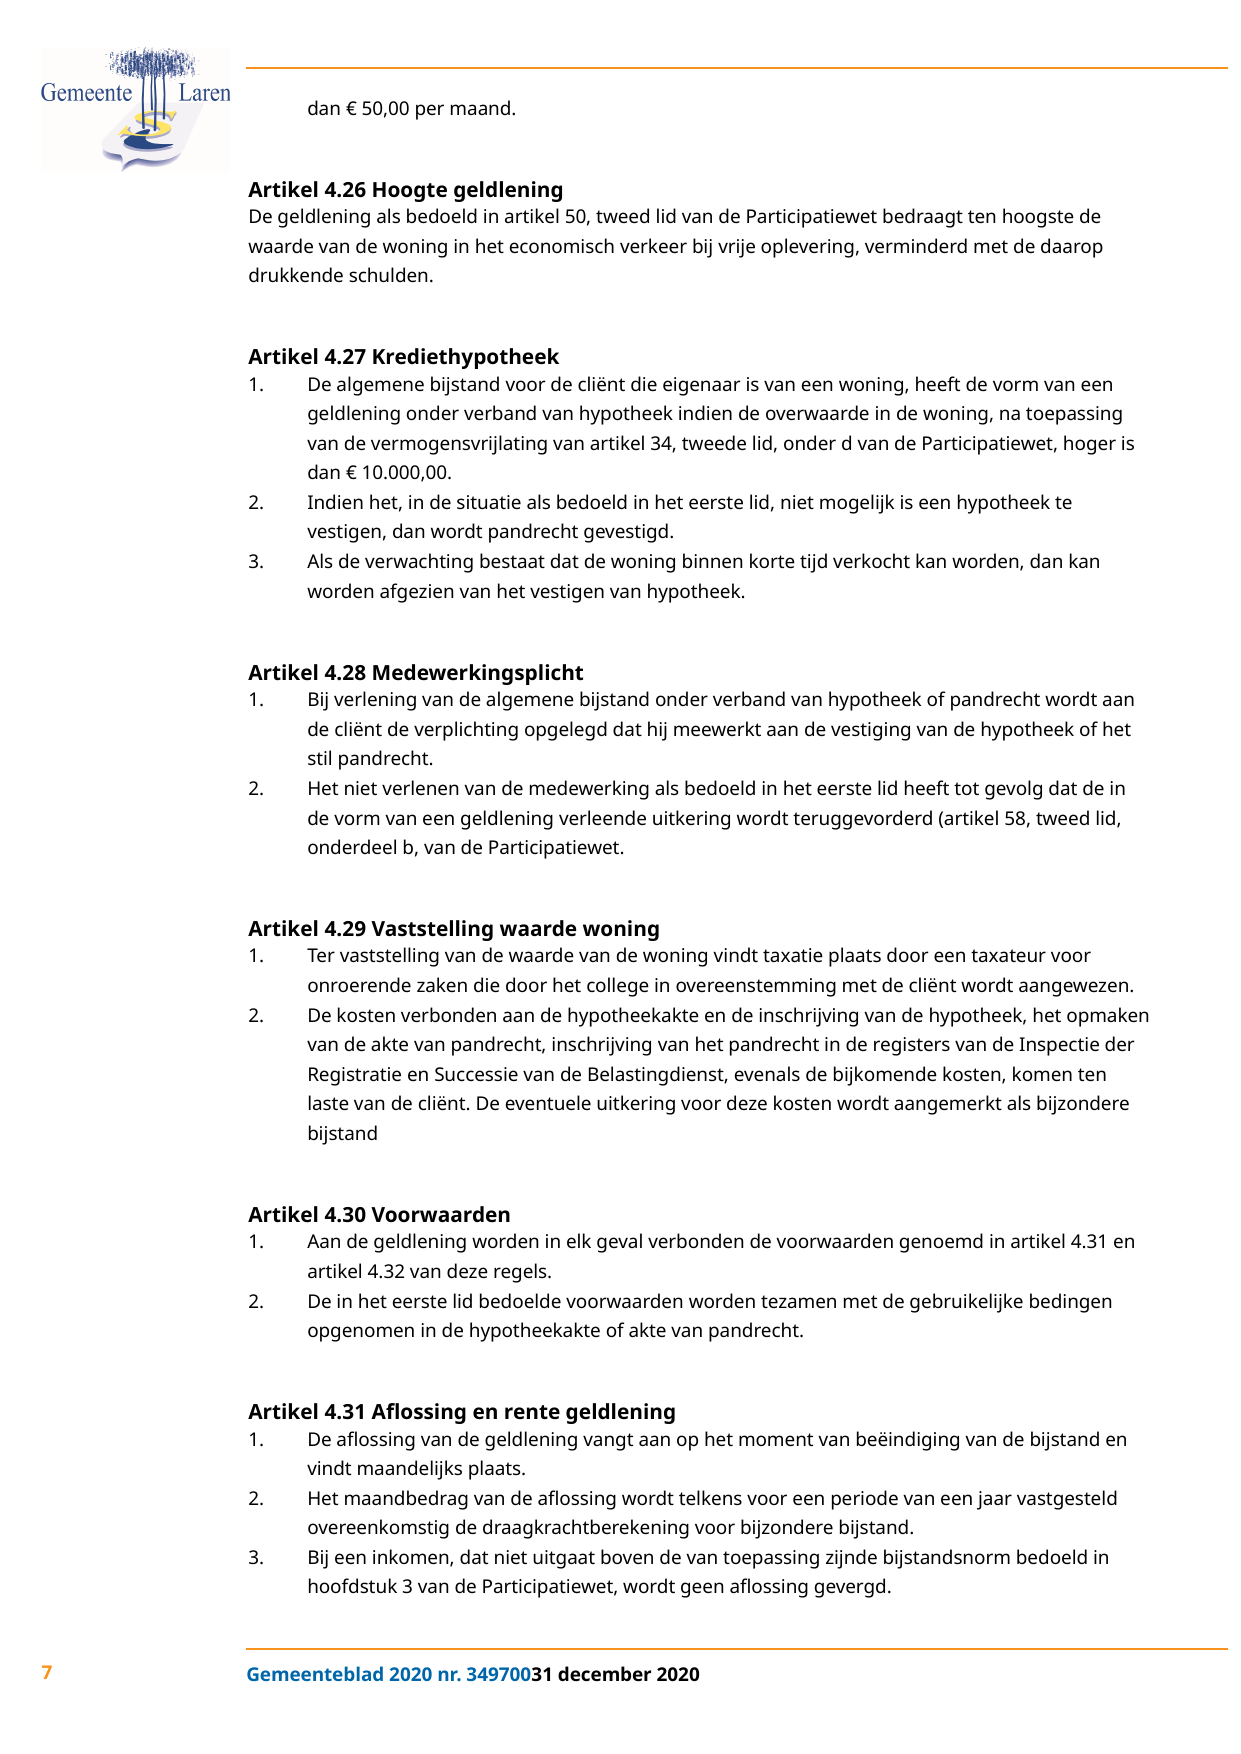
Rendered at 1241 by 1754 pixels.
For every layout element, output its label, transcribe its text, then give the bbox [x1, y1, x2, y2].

list De algemene bijstand voor de cliënt die eigenaar is van een woning, heeft de vorm van een geldlening onder verband van hypotheek indien de overwaarde in de woning, na toepassing van de vermogensvrijlating van artikel 34, tweede lid, onder d van de Participatiewet, hoger is dan € 10.000,00. [248, 371, 1152, 485]
text Artikel 4.29 Vaststelling waarde woning [248, 914, 1152, 943]
text Artikel 4.28 Medewerkingsplicht [248, 658, 1152, 686]
text Artikel 4.26 Hoogte geldlening [248, 175, 1152, 203]
list Als de verwachting bestaat dat de woning binnen korte tijd verkocht kan worden, dan kan worden afgezien van het vestigen van hypotheek. [248, 548, 1152, 604]
list Het niet verlenen van de medewerking als bedoeld in het eerste lid heeft tot gevolg dat de in de vorm van een geldlening verleende uitkering wordt teruggevorderd (artikel 58, tweed lid, onderdeel b, van de Participatiewet. [248, 775, 1152, 860]
list Indien het, in de situatie als bedoeld in het eerste lid, niet mogelijk is een hypotheek te vestigen, dan wordt pandrecht gevestigd. [248, 489, 1152, 544]
list De kosten verbonden aan de hypotheekakte en de inschrijving van de hypotheek, het opmaken van de akte van pandrecht, inschrijving van het pandrecht in de registers van de Inspectie der Registratie en Successie van de Belastingdienst, evenals de bijkomende kosten, komen ten laste van de cliënt. De eventuele uitkering voor deze kosten wordt aangemerkt als bijzondere bijstand [248, 1002, 1152, 1146]
text Artikel 4.30 Voorwaarden [248, 1200, 1152, 1229]
list Aan de geldlening worden in elk geval verbonden de voorwaarden genoemd in artikel 4.31 en artikel 4.32 van deze regels. [248, 1229, 1152, 1284]
list Bij een inkomen, dat niet uitgaat boven de van toepassing zijnde bijstandsnorm bedoeld in hoofdstuk 3 van de Participatiewet, wordt geen aflossing gevergd. [248, 1544, 1152, 1599]
text Artikel 4.31 Aflossing en rente geldlening [248, 1397, 1152, 1426]
list dan € 50,00 per maand. [248, 95, 1152, 121]
list Het maandbedrag van de aflossing wordt telkens voor een periode van een jaar vastgesteld overeenkomstig de draagkrachtberekening voor bijzondere bijstand. [248, 1485, 1152, 1540]
list Bij verlening van de algemene bijstand onder verband van hypotheek of pandrecht wordt aan de cliënt de verplichting opgelegd dat hij meewerkt aan de vestiging van de hypotheek of het stil pandrecht. [248, 686, 1152, 771]
picture [41, 47, 231, 172]
list Ter vaststelling van de waarde van de woning vindt taxatie plaats door een taxateur voor onroerende zaken die door het college in overeenstemming met de cliënt wordt aangewezen. [248, 943, 1152, 998]
text Artikel 4.27 Krediethypotheek [248, 342, 1152, 371]
list De aflossing van de geldlening vangt aan op het moment van beëindiging van de bijstand en vindt maandelijks plaats. [248, 1426, 1152, 1481]
list De in het eerste lid bedoelde voorwaarden worden tezamen met de gebruikelijke bedingen opgenomen in de hypotheekakte of akte van pandrecht. [248, 1288, 1152, 1343]
text De geldlening als bedoeld in artikel 50, tweed lid van de Participatiewet bedraagt ten hoogste de waarde van de woning in het economisch verkeer bij vrije oplevering, verminderd met de daarop drukkende schulden. [248, 203, 1152, 288]
